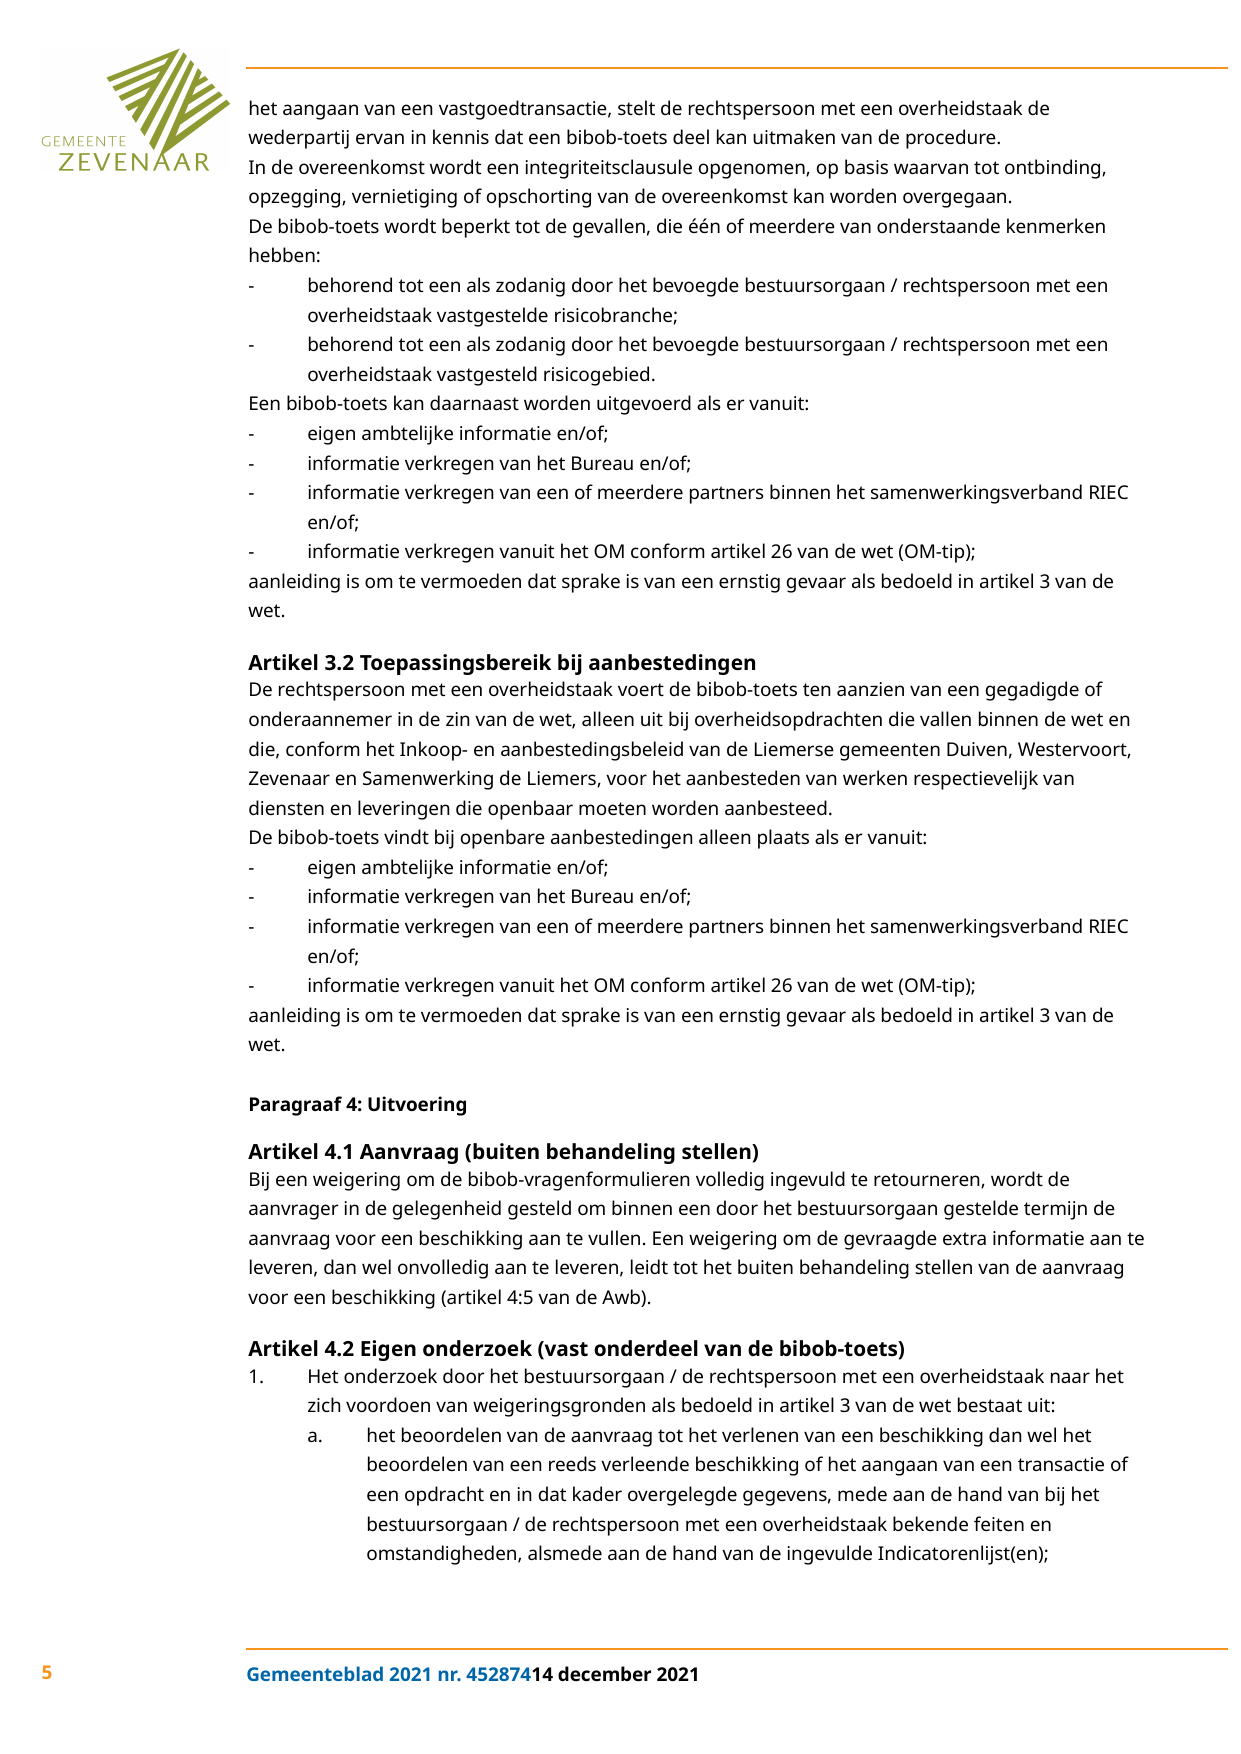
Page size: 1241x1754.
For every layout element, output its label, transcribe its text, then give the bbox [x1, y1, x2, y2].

list informatie verkregen van het Bureau en/of; [248, 450, 1152, 476]
list informatie verkregen van een of meerdere partners binnen het samenwerkingsverband RIEC en/of; [248, 913, 1152, 968]
text Artikel 4.2 Eigen onderzoek (vast onderdeel van de bibob-toets) [248, 1334, 1152, 1363]
list eigen ambtelijke informatie en/of; [248, 854, 1152, 880]
text De bibob-toets wordt beperkt tot de gevallen, die één of meerdere van onderstaande kenmerken hebben: [248, 213, 1152, 268]
list behorend tot een als zodanig door het bevoegde bestuursorgaan / rechtspersoon met een overheidstaak vastgestelde risicobranche; [248, 272, 1152, 328]
text aanleiding is om te vermoeden dat sprake is van een ernstig gevaar als bedoeld in artikel 3 van de wet. [248, 568, 1152, 623]
text Artikel 3.2 Toepassingsbereik bij aanbestedingen [248, 648, 1152, 677]
list het beoordelen van de aanvraag tot het verlenen van een beschikking dan wel het beoordelen van een reeds verleende beschikking of het aangaan van een transactie of een opdracht en in dat kader overgelegde gegevens, mede aan de hand van bij het bestuursorgaan / de rechtspersoon met een overheidstaak bekende feiten en omstandigheden, alsmede aan de hand van de ingevulde Indicatorenlijst(en); [307, 1422, 1152, 1566]
text Bij een weigering om de bibob-vragenformulieren volledig ingevuld te retourneren, wordt de aanvrager in de gelegenheid gesteld om binnen een door het bestuursorgaan gestelde termijn de aanvraag voor een beschikking aan te vullen. Een weigering om de gevraagde extra informatie aan te leveren, dan wel onvolledig aan te leveren, leidt tot het buiten behandeling stellen van de aanvraag voor een beschikking (artikel 4:5 van de Awb). [248, 1166, 1152, 1310]
text aanleiding is om te vermoeden dat sprake is van een ernstig gevaar als bedoeld in artikel 3 van de wet. [248, 1002, 1152, 1057]
text Artikel 4.1 Aanvraag (buiten behandeling stellen) [248, 1137, 1152, 1166]
list eigen ambtelijke informatie en/of; [248, 420, 1152, 446]
picture [41, 47, 231, 172]
list behorend tot een als zodanig door het bevoegde bestuursorgaan / rechtspersoon met een overheidstaak vastgesteld risicogebied. [248, 331, 1152, 387]
text Paragraaf 4: Uitvoering [248, 1091, 1152, 1116]
list informatie verkregen vanuit het OM conform artikel 26 van de wet (OM-tip); [248, 972, 1152, 998]
text Een bibob-toets kan daarnaast worden uitgevoerd als er vanuit: [248, 391, 1152, 416]
list informatie verkregen vanuit het OM conform artikel 26 van de wet (OM-tip); [248, 538, 1152, 564]
list informatie verkregen van een of meerdere partners binnen het samenwerkingsverband RIEC en/of; [248, 479, 1152, 535]
text het aangaan van een vastgoedtransactie, stelt de rechtspersoon met een overheidstaak de wederpartij ervan in kennis dat een bibob-toets deel kan uitmaken van de procedure. [248, 95, 1152, 150]
text De bibob-toets vindt bij openbare aanbestedingen alleen plaats als er vanuit: [248, 824, 1152, 850]
text In de overeenkomst wordt een integriteitsclausule opgenomen, op basis waarvan tot ontbinding, opzegging, vernietiging of opschorting van de overeenkomst kan worden overgegaan. [248, 154, 1152, 209]
list informatie verkregen van het Bureau en/of; [248, 884, 1152, 909]
text De rechtspersoon met een overheidstaak voert de bibob-toets ten aanzien van een gegadigde of onderaannemer in de zin van de wet, alleen uit bij overheidsopdrachten die vallen binnen de wet en die, conform het Inkoop- en aanbestedingsbeleid van de Liemerse gemeenten Duiven, Westervoort, Zevenaar en Samenwerking de Liemers, voor het aanbesteden van werken respectievelijk van diensten en leveringen die openbaar moeten worden aanbesteed. [248, 677, 1152, 821]
list Het onderzoek door het bestuursorgaan / de rechtspersoon met een overheidstaak naar het zich voordoen van weigeringsgronden als bedoeld in artikel 3 van de wet bestaat uit: [248, 1363, 1152, 1418]
